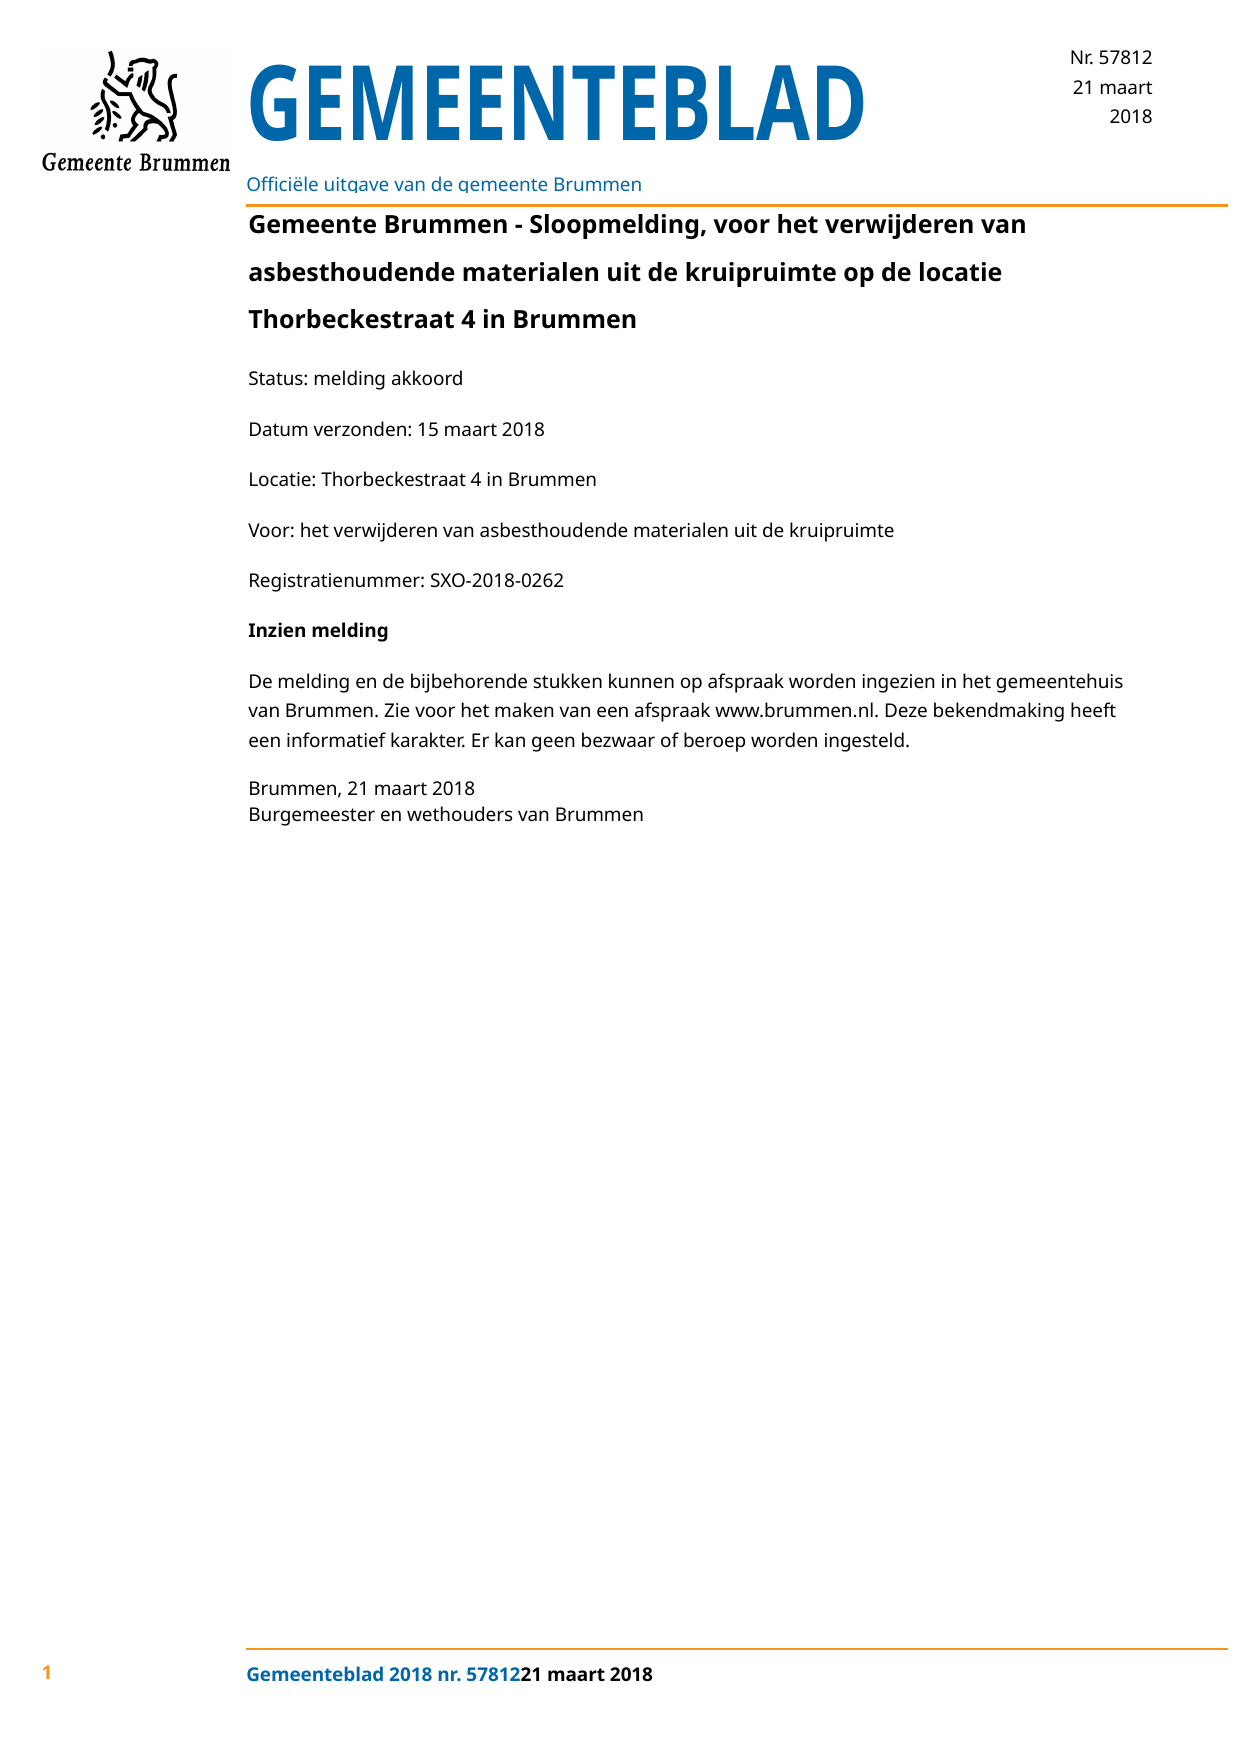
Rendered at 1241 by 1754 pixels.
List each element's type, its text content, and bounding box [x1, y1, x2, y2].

text Burgemeester en wethouders van Brummen [248, 801, 1152, 826]
text Registratienummer: SXO-2018-0262 [248, 567, 1152, 593]
text Status: melding akkoord [248, 366, 1152, 391]
text Voor: het verwijderen van asbesthoudende materialen uit de kruipruimte [248, 517, 1152, 542]
text Inzien melding [248, 618, 1152, 643]
text Locatie: Thorbeckestraat 4 in Brummen [248, 466, 1152, 492]
text Datum verzonden: 15 maart 2018 [248, 416, 1152, 442]
text De melding en de bijbehorende stukken kunnen op afspraak worden ingezien in het gemeentehuis van Brummen. Zie voor het maken van een afspraak www.brummen.nl. Deze bekendmaking heeft een informatief karakter. Er kan geen bezwaar of beroep worden ingesteld. [248, 668, 1152, 753]
picture [41, 47, 231, 172]
text Brummen, 21 maart 2018 [248, 775, 1152, 801]
text Gemeente Brummen - Sloopmelding, voor het verwijderen van asbesthoudende materialen uit de kruipruimte op de locatie Thorbeckestraat 4 in Brummen [248, 207, 1152, 336]
